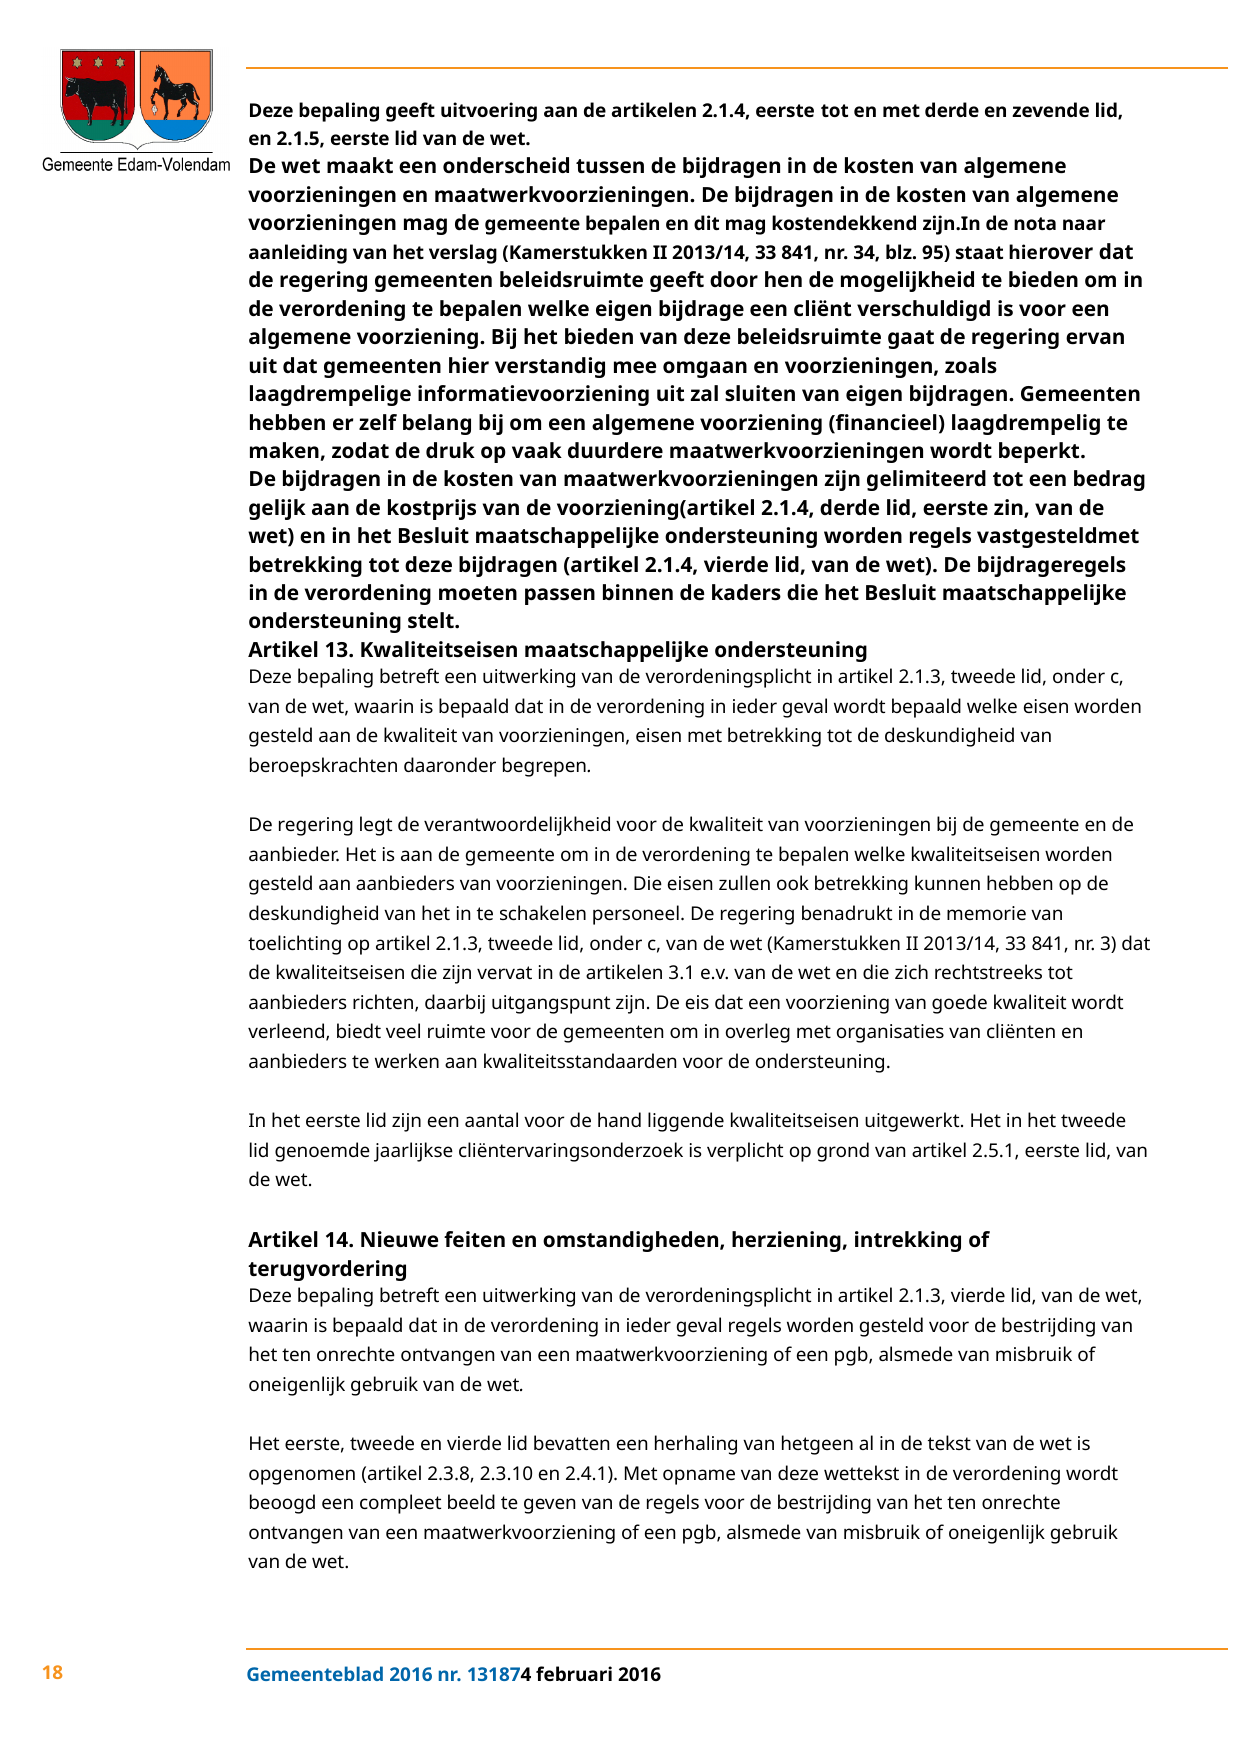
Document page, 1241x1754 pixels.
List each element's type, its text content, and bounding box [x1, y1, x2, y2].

text De bijdragen in de kosten van maatwerkvoorzieningen zijn gelimiteerd tot een bedrag gelijk aan de kostprijs van de voorziening(artikel 2.1.4, derde lid, eerste zin, van de wet) en in het Besluit maatschappelijke ondersteuning worden regels vastgesteldmet betrekking tot deze bijdragen (artikel 2.1.4, vierde lid, van de wet). De bijdrageregels in de verordening moeten passen binnen de kaders die het Besluit maatschappelijke ondersteuning stelt. [248, 464, 1152, 635]
text Artikel 13. Kwaliteitseisen maatschappelijke ondersteuning [248, 635, 1152, 663]
picture [41, 47, 231, 172]
text Artikel 14. Nieuwe feiten en omstandigheden, herziening, intrekking of terugvordering [248, 1226, 1152, 1282]
text In het eerste lid zijn een aantal voor de hand liggende kwaliteitseisen uitgewerkt. Het in het tweede lid genoemde jaarlijkse cliëntervaringsonderzoek is verplicht op grond van artikel 2.5.1, eerste lid, van de wet. [248, 1107, 1152, 1192]
text Deze bepaling geeft uitvoering aan de artikelen 2.1.4, eerste tot en met derde en zevende lid, en 2.1.5, eerste lid van de wet. [248, 95, 1152, 152]
text De regering legt de verantwoordelijkheid voor de kwaliteit van voorzieningen bij de gemeente en de aanbieder. Het is aan de gemeente om in de verordening te bepalen welke kwaliteitseisen worden gesteld aan aanbieders van voorzieningen. Die eisen zullen ook betrekking kunnen hebben op de deskundigheid van het in te schakelen personeel. De regering benadrukt in de memorie van toelichting op artikel 2.1.3, tweede lid, onder c, van de wet (Kamerstukken II 2013/14, 33 841, nr. 3) dat de kwaliteitseisen die zijn vervat in de artikelen 3.1 e.v. van de wet en die zich rechtstreeks tot aanbieders richten, daarbij uitgangspunt zijn. De eis dat een voorziening van goede kwaliteit wordt verleend, biedt veel ruimte voor de gemeenten om in overleg met organisaties van cliënten en aanbieders te werken aan kwaliteitsstandaarden voor de ondersteuning. [248, 811, 1152, 1074]
text De wet maakt een onderscheid tussen de bijdragen in de kosten van algemene voorzieningen en maatwerkvoorzieningen. De bijdragen in de kosten van algemene voorzieningen mag de gemeente bepalen en dit mag kostendekkend zijn.In de nota naar aanleiding van het verslag (Kamerstukken II 2013/14, 33 841, nr. 34, blz. 95) staat hierover dat de regering gemeenten beleidsruimte geeft door hen de mogelijkheid te bieden om in de verordening te bepalen welke eigen bijdrage een cliënt verschuldigd is voor een algemene voorziening. Bij het bieden van deze beleidsruimte gaat de regering ervan uit dat gemeenten hier verstandig mee omgaan en voorzieningen, zoals laagdrempelige informatievoorziening uit zal sluiten van eigen bijdragen. Gemeenten hebben er zelf belang bij om een algemene voorziening (financieel) laagdrempelig te maken, zodat de druk op vaak duurdere maatwerkvoorzieningen wordt beperkt. [248, 152, 1152, 464]
text Deze bepaling betreft een uitwerking van de verordeningsplicht in artikel 2.1.3, tweede lid, onder c, van de wet, waarin is bepaald dat in de verordening in ieder geval wordt bepaald welke eisen worden gesteld aan de kwaliteit van voorzieningen, eisen met betrekking tot de deskundigheid van beroepskrachten daaronder begrepen. [248, 663, 1152, 778]
text Het eerste, tweede en vierde lid bevatten een herhaling van hetgeen al in de tekst van de wet is opgenomen (artikel 2.3.8, 2.3.10 en 2.4.1). Met opname van deze wettekst in de verordening wordt beoogd een compleet beeld te geven van de regels voor de bestrijding van het ten onrechte ontvangen van een maatwerkvoorziening of een pgb, alsmede van misbruik of oneigenlijk gebruik van de wet. [248, 1430, 1152, 1574]
text Deze bepaling betreft een uitwerking van de verordeningsplicht in artikel 2.1.3, vierde lid, van de wet, waarin is bepaald dat in de verordening in ieder geval regels worden gesteld voor de bestrijding van het ten onrechte ontvangen van een maatwerkvoorziening of een pgb, alsmede van misbruik of oneigenlijk gebruik van de wet. [248, 1282, 1152, 1397]
